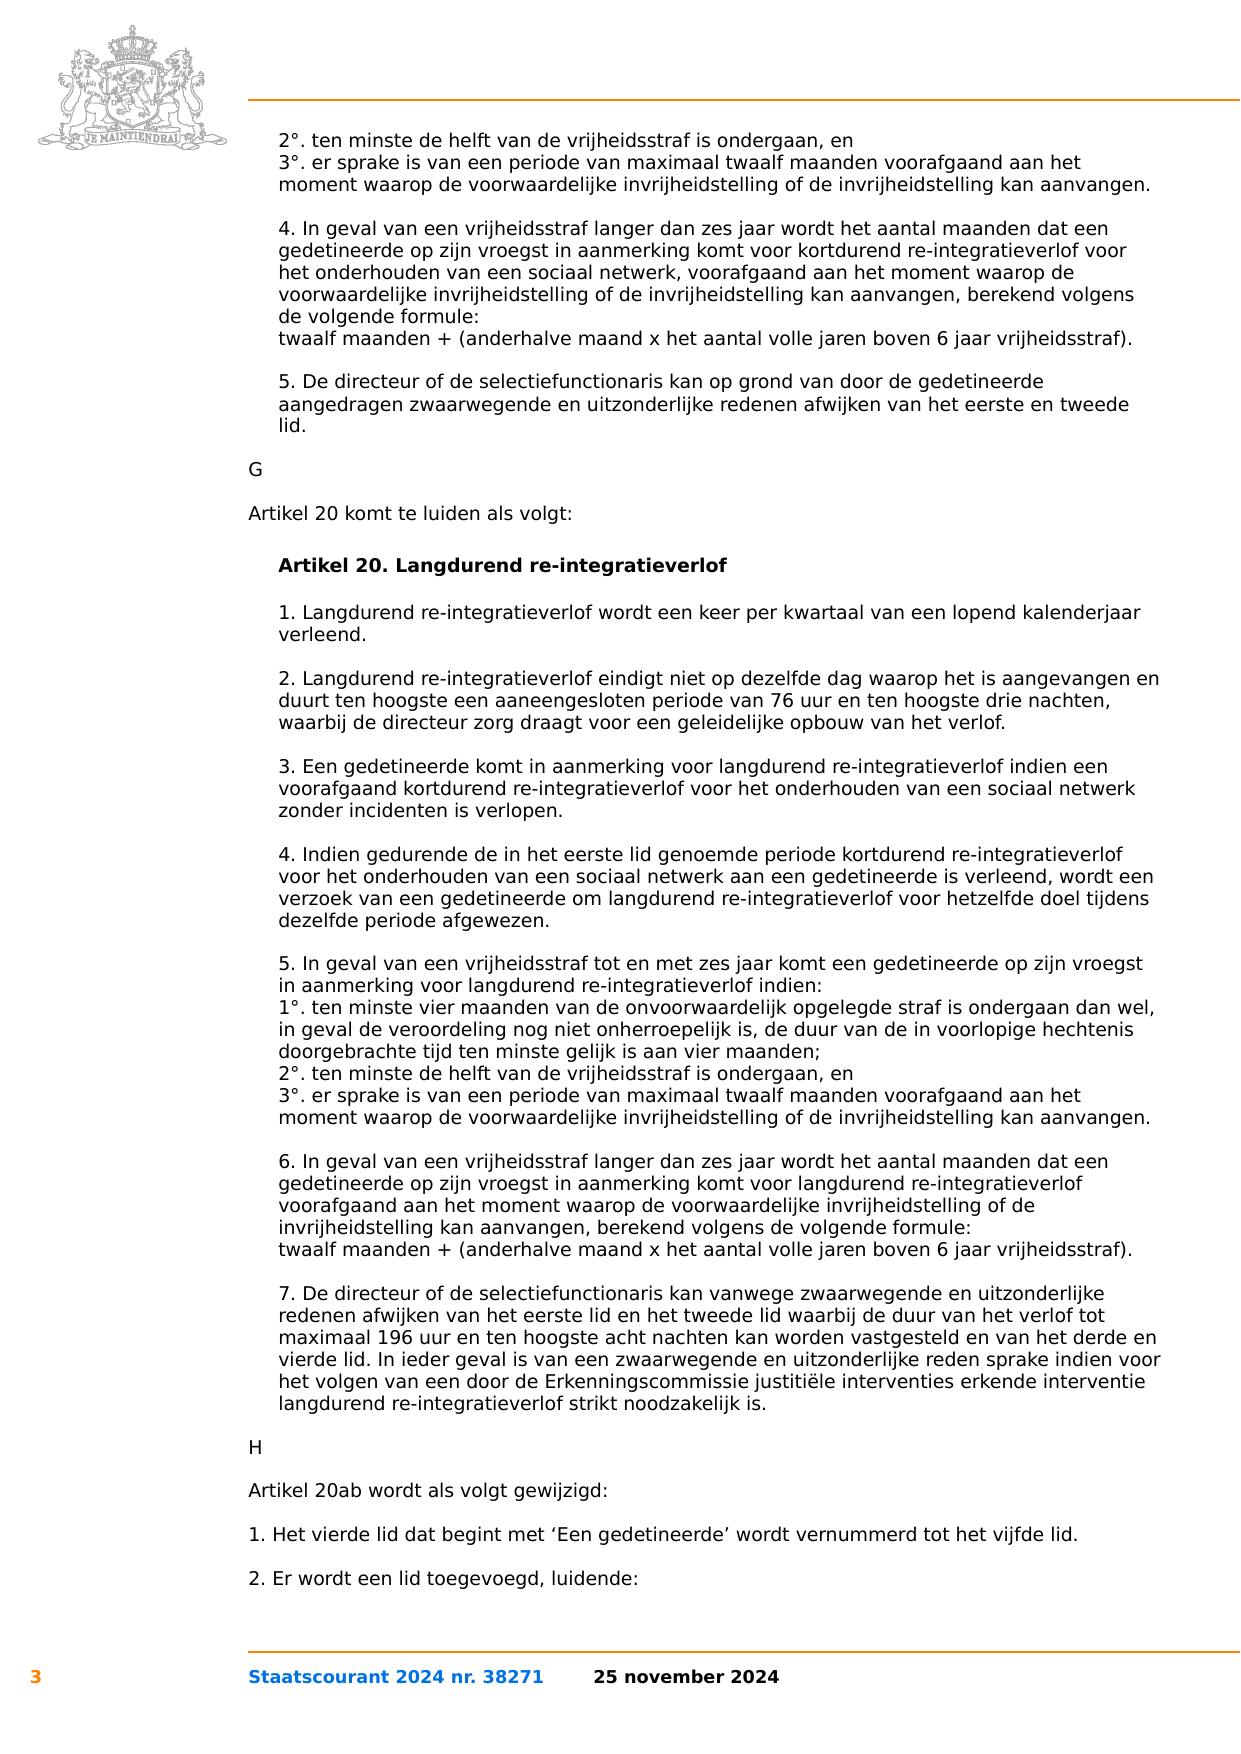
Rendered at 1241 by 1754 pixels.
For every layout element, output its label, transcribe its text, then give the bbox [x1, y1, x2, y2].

text Artikel 20ab wordt als volgt gewijzigd: [248, 1480, 1163, 1502]
text Artikel 20 komt te luiden als volgt: [248, 503, 1163, 525]
text 4. In geval van een vrijheidsstraf langer dan zes jaar wordt het aantal maanden dat een gedetineerde op zijn vroegst in aanmerking komt voor kortdurend re-integratieverlof voor het onderhouden van een sociaal netwerk, voorafgaand aan het moment waarop de voorwaardelijke invrijheidstelling of de invrijheidstelling kan aanvangen, berekend volgens de volgende formule: [278, 218, 1163, 328]
text 4. Indien gedurende de in het eerste lid genoemde periode kortdurend re-integratieverlof voor het onderhouden van een sociaal netwerk aan een gedetineerde is verleend, wordt een verzoek van een gedetineerde om langdurend re-integratieverlof voor hetzelfde doel tijdens dezelfde periode afgewezen. [278, 843, 1163, 931]
picture [38, 25, 227, 150]
text 3°. er sprake is van een periode van maximaal twaalf maanden voorafgaand aan het moment waarop de voorwaardelijke invrijheidstelling of de invrijheidstelling kan aanvangen. [278, 152, 1163, 196]
text 7. De directeur of de selectiefunctionaris kan vanwege zwaarwegende en uitzonderlijke redenen afwijken van het eerste lid en het tweede lid waarbij de duur van het verlof tot maximaal 196 uur en ten hoogste acht nachten kan worden vastgesteld en van het derde en vierde lid. In ieder geval is van een zwaarwegende en uitzonderlijke reden sprake indien voor het volgen van een door de Erkenningscommissie justitiële interventies erkende interventie langdurend re-integratieverlof strikt noodzakelijk is. [278, 1283, 1163, 1415]
subtitle Artikel 20. Langdurend re-integratieverlof [278, 555, 1163, 577]
text G [248, 459, 1163, 481]
text H [248, 1437, 1163, 1458]
text 3. Een gedetineerde komt in aanmerking voor langdurend re-integratieverlof indien een voorafgaand kortdurend re-integratieverlof voor het onderhouden van een sociaal netwerk zonder incidenten is verlopen. [278, 756, 1163, 822]
text 2. Langdurend re-integratieverlof eindigt niet op dezelfde dag waarop het is aangevangen en duurt ten hoogste een aaneengesloten periode van 76 uur en ten hoogste drie nachten, waarbij de directeur zorg draagt voor een geleidelijke opbouw van het verlof. [278, 668, 1163, 734]
text 6. In geval van een vrijheidsstraf langer dan zes jaar wordt het aantal maanden dat een gedetineerde op zijn vroegst in aanmerking komt voor langdurend re-integratieverlof voorafgaand aan het moment waarop de voorwaardelijke invrijheidstelling of de invrijheidstelling kan aanvangen, berekend volgens de volgende formule: [278, 1151, 1163, 1239]
text 1°. ten minste vier maanden van de onvoorwaardelijk opgelegde straf is ondergaan dan wel, in geval de veroordeling nog niet onherroepelijk is, de duur van de in voorlopige hechtenis doorgebrachte tijd ten minste gelijk is aan vier maanden; [278, 997, 1163, 1063]
text 1. Langdurend re-integratieverlof wordt een keer per kwartaal van een lopend kalenderjaar verleend. [278, 602, 1163, 646]
text 2°. ten minste de helft van de vrijheidsstraf is ondergaan, en [278, 130, 1163, 152]
text twaalf maanden + (anderhalve maand x het aantal volle jaren boven 6 jaar vrijheidsstraf). [278, 328, 1163, 349]
text 5. De directeur of de selectiefunctionaris kan op grond van door de gedetineerde aangedragen zwaarwegende en uitzonderlijke redenen afwijken van het eerste en tweede lid. [278, 371, 1163, 437]
text 5. In geval van een vrijheidsstraf tot en met zes jaar komt een gedetineerde op zijn vroegst in aanmerking voor langdurend re-integratieverlof indien: [278, 953, 1163, 997]
text twaalf maanden + (anderhalve maand x het aantal volle jaren boven 6 jaar vrijheidsstraf). [278, 1239, 1163, 1261]
text 1. Het vierde lid dat begint met ‘Een gedetineerde’ wordt vernummerd tot het vijfde lid. [248, 1524, 1163, 1546]
text 3°. er sprake is van een periode van maximaal twaalf maanden voorafgaand aan het moment waarop de voorwaardelijke invrijheidstelling of de invrijheidstelling kan aanvangen. [278, 1085, 1163, 1129]
text 2. Er wordt een lid toegevoegd, luidende: [248, 1568, 1163, 1590]
text 2°. ten minste de helft van de vrijheidsstraf is ondergaan, en [278, 1063, 1163, 1085]
